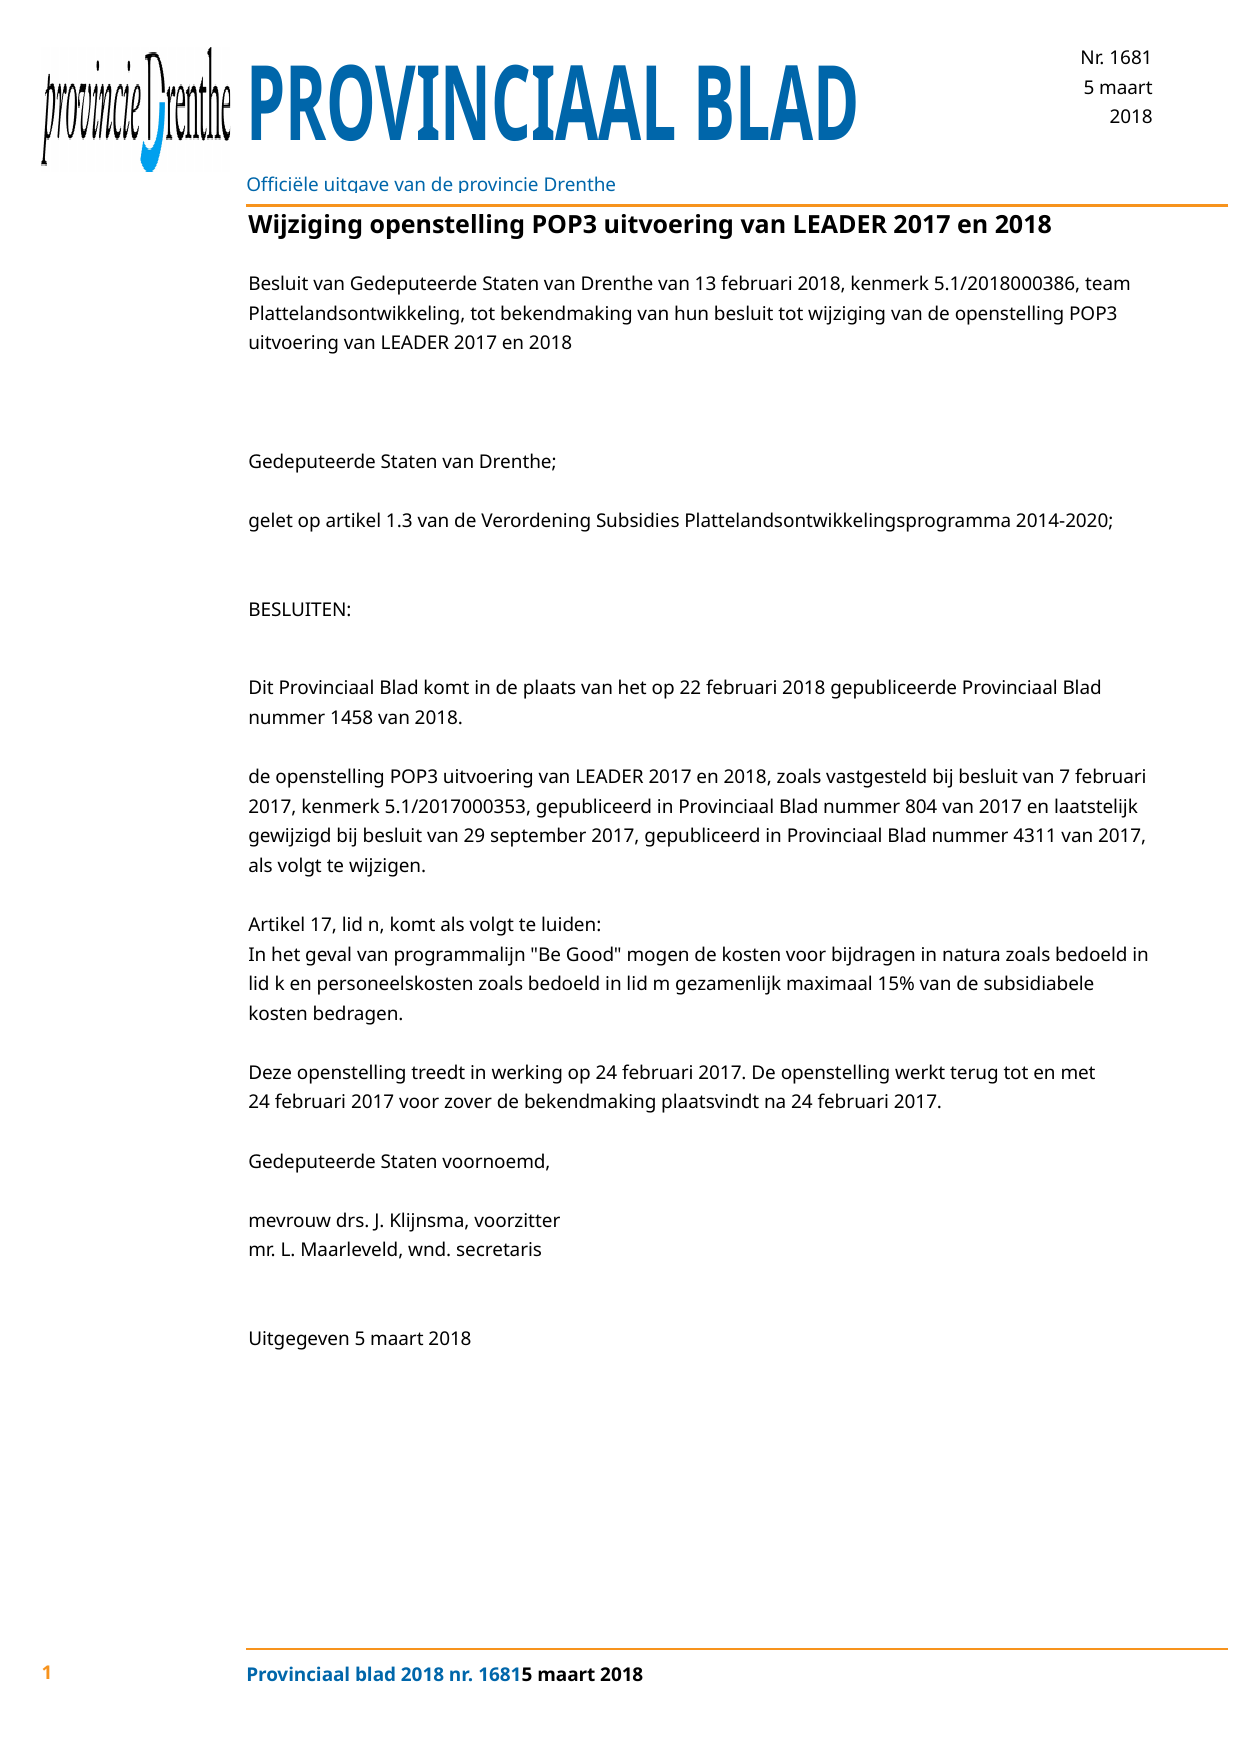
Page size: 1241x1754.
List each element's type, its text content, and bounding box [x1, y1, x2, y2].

text Gedeputeerde Staten voornoemd, [248, 1148, 1152, 1174]
text Wijziging openstelling POP3 uitvoering van LEADER 2017 en 2018 [248, 207, 1152, 241]
text gelet op artikel 1.3 van de Verordening Subsidies Plattelandsontwikkelingsprogramma 2014-2020; [248, 507, 1152, 533]
text In het geval van programmalijn "Be Good" mogen de kosten voor bijdragen in natura zoals bedoeld in lid k en personeelskosten zoals bedoeld in lid m gezamenlijk maximaal 15% van de subsidiabele kosten bedragen. [248, 941, 1152, 1026]
text de openstelling POP3 uitvoering van LEADER 2017 en 2018, zoals vastgesteld bij besluit van 7 februari 2017, kenmerk 5.1/2017000353, gepubliceerd in Provinciaal Blad nummer 804 van 2017 en laatstelijk gewijzigd bij besluit van 29 september 2017, gepubliceerd in Provinciaal Blad nummer 4311 van 2017, als volgt te wijzigen. [248, 763, 1152, 878]
text Gedeputeerde Staten van Drenthe; [248, 448, 1152, 473]
text Besluit van Gedeputeerde Staten van Drenthe van 13 februari 2018, kenmerk 5.1/2018000386, team Plattelandsontwikkeling, tot bekendmaking van hun besluit tot wijziging van de openstelling POP3 uitvoering van LEADER 2017 en 2018 [248, 270, 1152, 355]
text Artikel 17, lid n, komt als volgt te luiden: [248, 911, 1152, 937]
text Deze openstelling treedt in werking op 24 februari 2017. De openstelling werkt terug tot en met 24 februari 2017 voor zover de bekendmaking plaatsvindt na 24 februari 2017. [248, 1059, 1152, 1114]
text mevrouw drs. J. Klijnsma, voorzitter [248, 1207, 1152, 1233]
text mr. L. Maarleveld, wnd. secretaris [248, 1237, 1152, 1262]
picture [41, 47, 231, 172]
text Uitgegeven 5 maart 2018 [248, 1325, 1152, 1351]
text BESLUITEN: [248, 596, 1152, 621]
text Dit Provinciaal Blad komt in de plaats van het op 22 februari 2018 gepubliceerde Provinciaal Blad nummer 1458 van 2018. [248, 674, 1152, 730]
